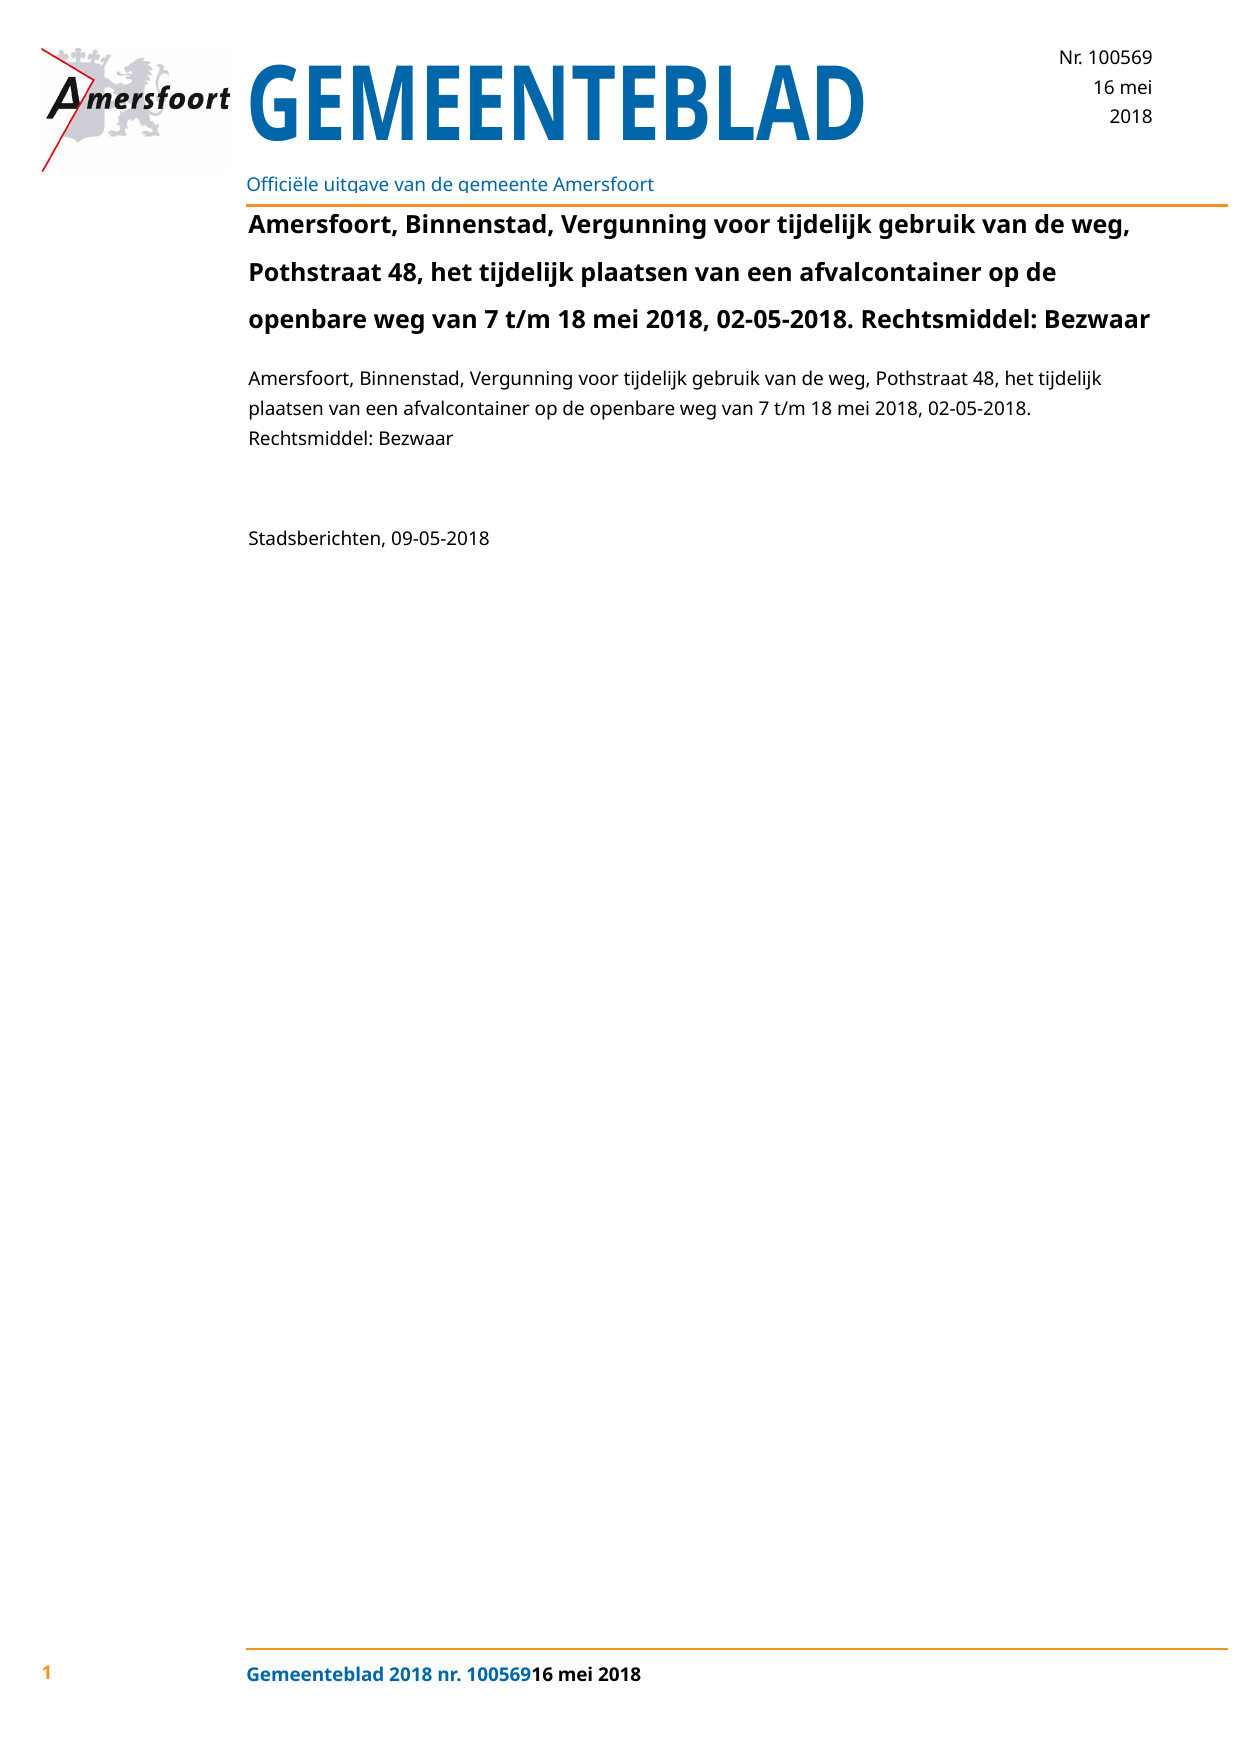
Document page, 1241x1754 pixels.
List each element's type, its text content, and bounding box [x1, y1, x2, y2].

picture [41, 47, 231, 172]
text Amersfoort, Binnenstad, Vergunning voor tijdelijk gebruik van de weg, Pothstraat 48, het tijdelijk plaatsen van een afvalcontainer op de openbare weg van 7 t/m 18 mei 2018, 02-05-2018. Rechtsmiddel: Bezwaar [248, 207, 1152, 336]
text Amersfoort, Binnenstad, Vergunning voor tijdelijk gebruik van de weg, Pothstraat 48, het tijdelijk plaatsen van een afvalcontainer op de openbare weg van 7 t/m 18 mei 2018, 02-05-2018. Rechtsmiddel: Bezwaar [248, 366, 1152, 450]
text Stadsberichten, 09-05-2018 [248, 526, 1152, 551]
